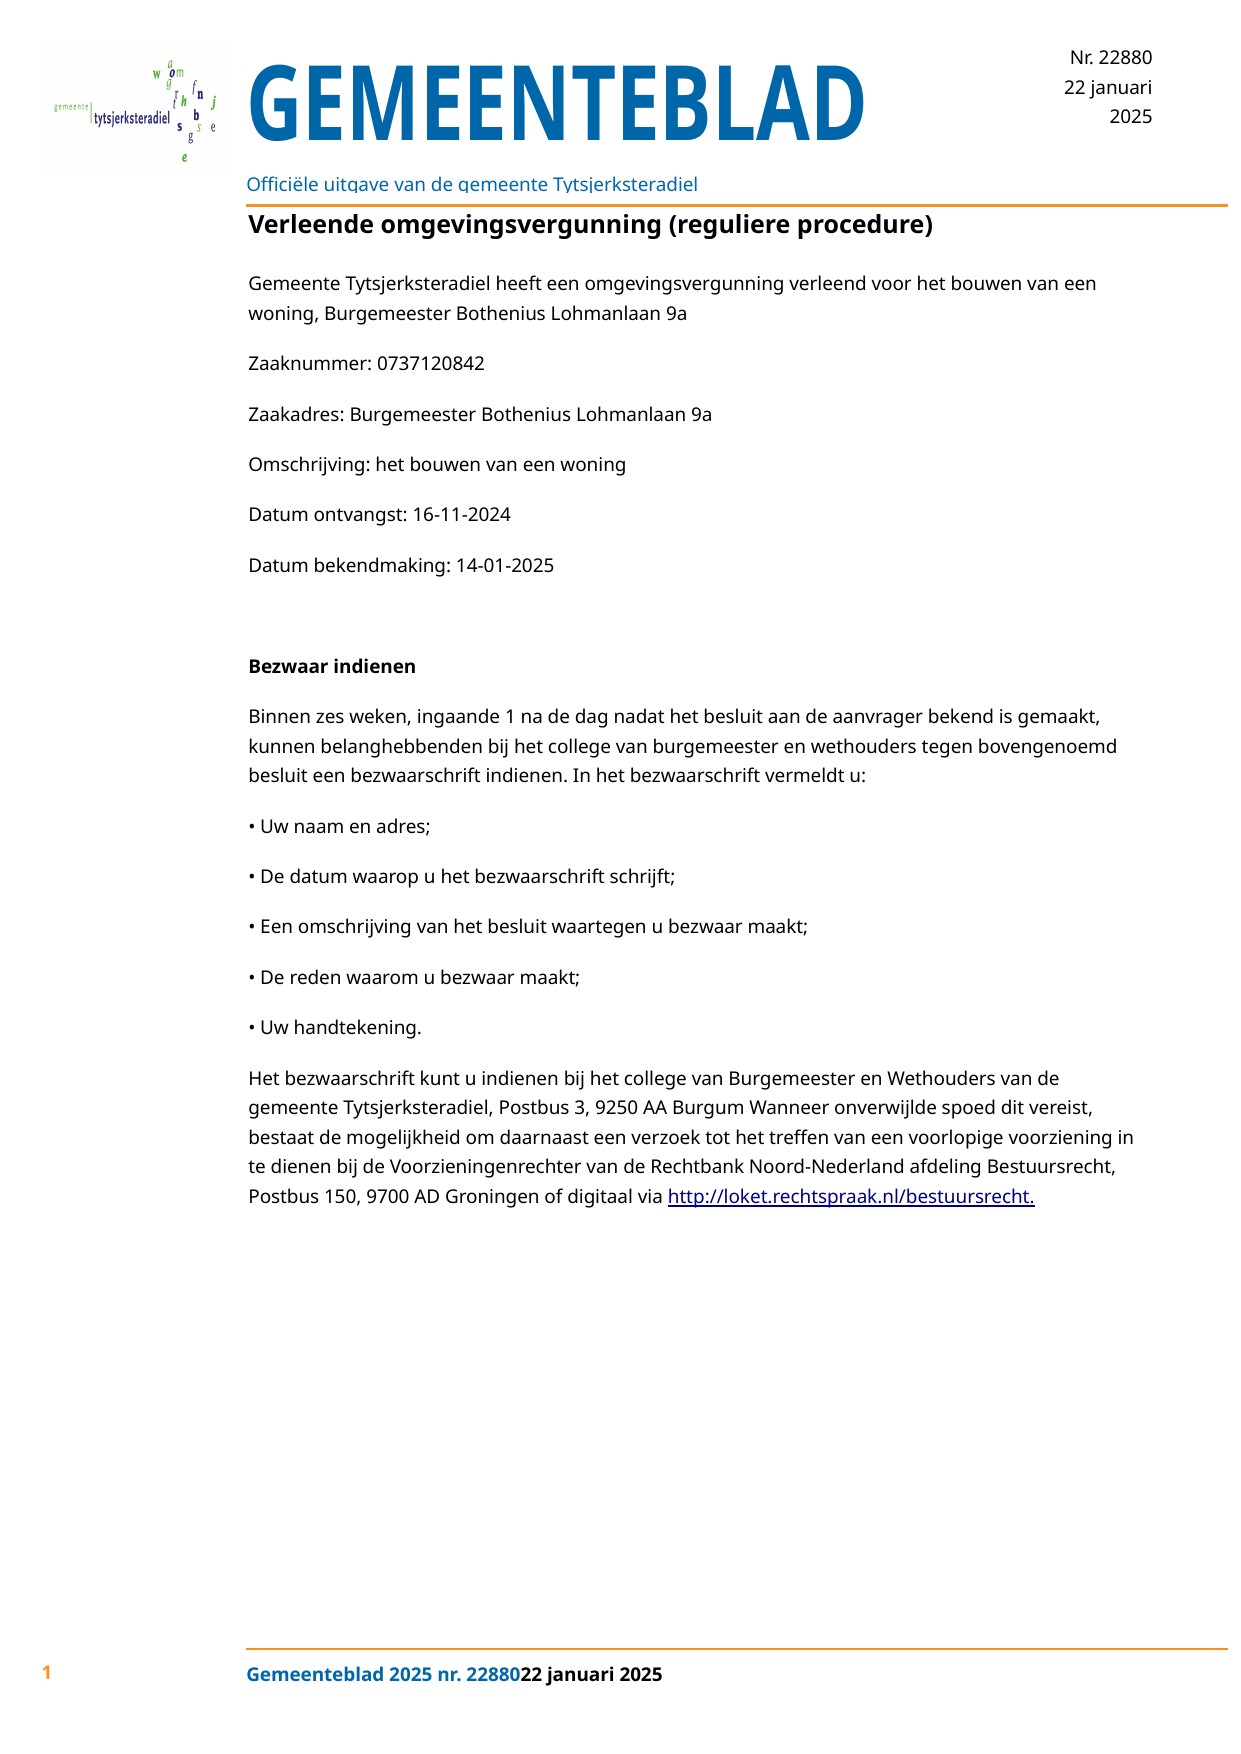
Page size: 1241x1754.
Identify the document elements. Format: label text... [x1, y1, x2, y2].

text • De datum waarop u het bezwaarschrift schrijft; [248, 863, 1152, 889]
text Datum bekendmaking: 14-01-2025 [248, 552, 1152, 578]
text • Uw naam en adres; [248, 813, 1152, 838]
text • Uw handtekening. [248, 1014, 1152, 1040]
text Gemeente Tytsjerksteradiel heeft een omgevingsvergunning verleend voor het bouwen van een woning, Burgemeester Bothenius Lohmanlaan 9a [248, 270, 1152, 326]
text Het bezwaarschrift kunt u indienen bij het college van Burgemeester en Wethouders van de gemeente Tytsjerksteradiel, Postbus 3, 9250 AA Burgum Wanneer onverwijlde spoed dit vereist, bestaat de mogelijkheid om daarnaast een verzoek tot het treffen van een voorlopige voorziening in te dienen bij de Voorzieningenrechter van de Rechtbank Noord-Nederland afdeling Bestuursrecht, Postbus 150, 9700 AD Groningen of digitaal via http://loket.rechtspraak.nl/bestuursrecht. [248, 1065, 1152, 1209]
text Omschrijving: het bouwen van een woning [248, 451, 1152, 477]
text • De reden waarom u bezwaar maakt; [248, 964, 1152, 990]
text • Een omschrijving van het besluit waartegen u bezwaar maakt; [248, 914, 1152, 939]
picture [41, 47, 231, 172]
text Zaakadres: Burgemeester Bothenius Lohmanlaan 9a [248, 401, 1152, 426]
text Verleende omgevingsvergunning (reguliere procedure) [248, 207, 1152, 241]
text Datum ontvangst: 16-11-2024 [248, 502, 1152, 527]
text Zaaknummer: 0737120842 [248, 350, 1152, 376]
text Binnen zes weken, ingaande 1 na de dag nadat het besluit aan de aanvrager bekend is gemaakt, kunnen belanghebbenden bij het college van burgemeester en wethouders tegen bovengenoemd besluit een bezwaarschrift indienen. In het bezwaarschrift vermeldt u: [248, 703, 1152, 788]
text Bezwaar indienen [248, 653, 1152, 678]
